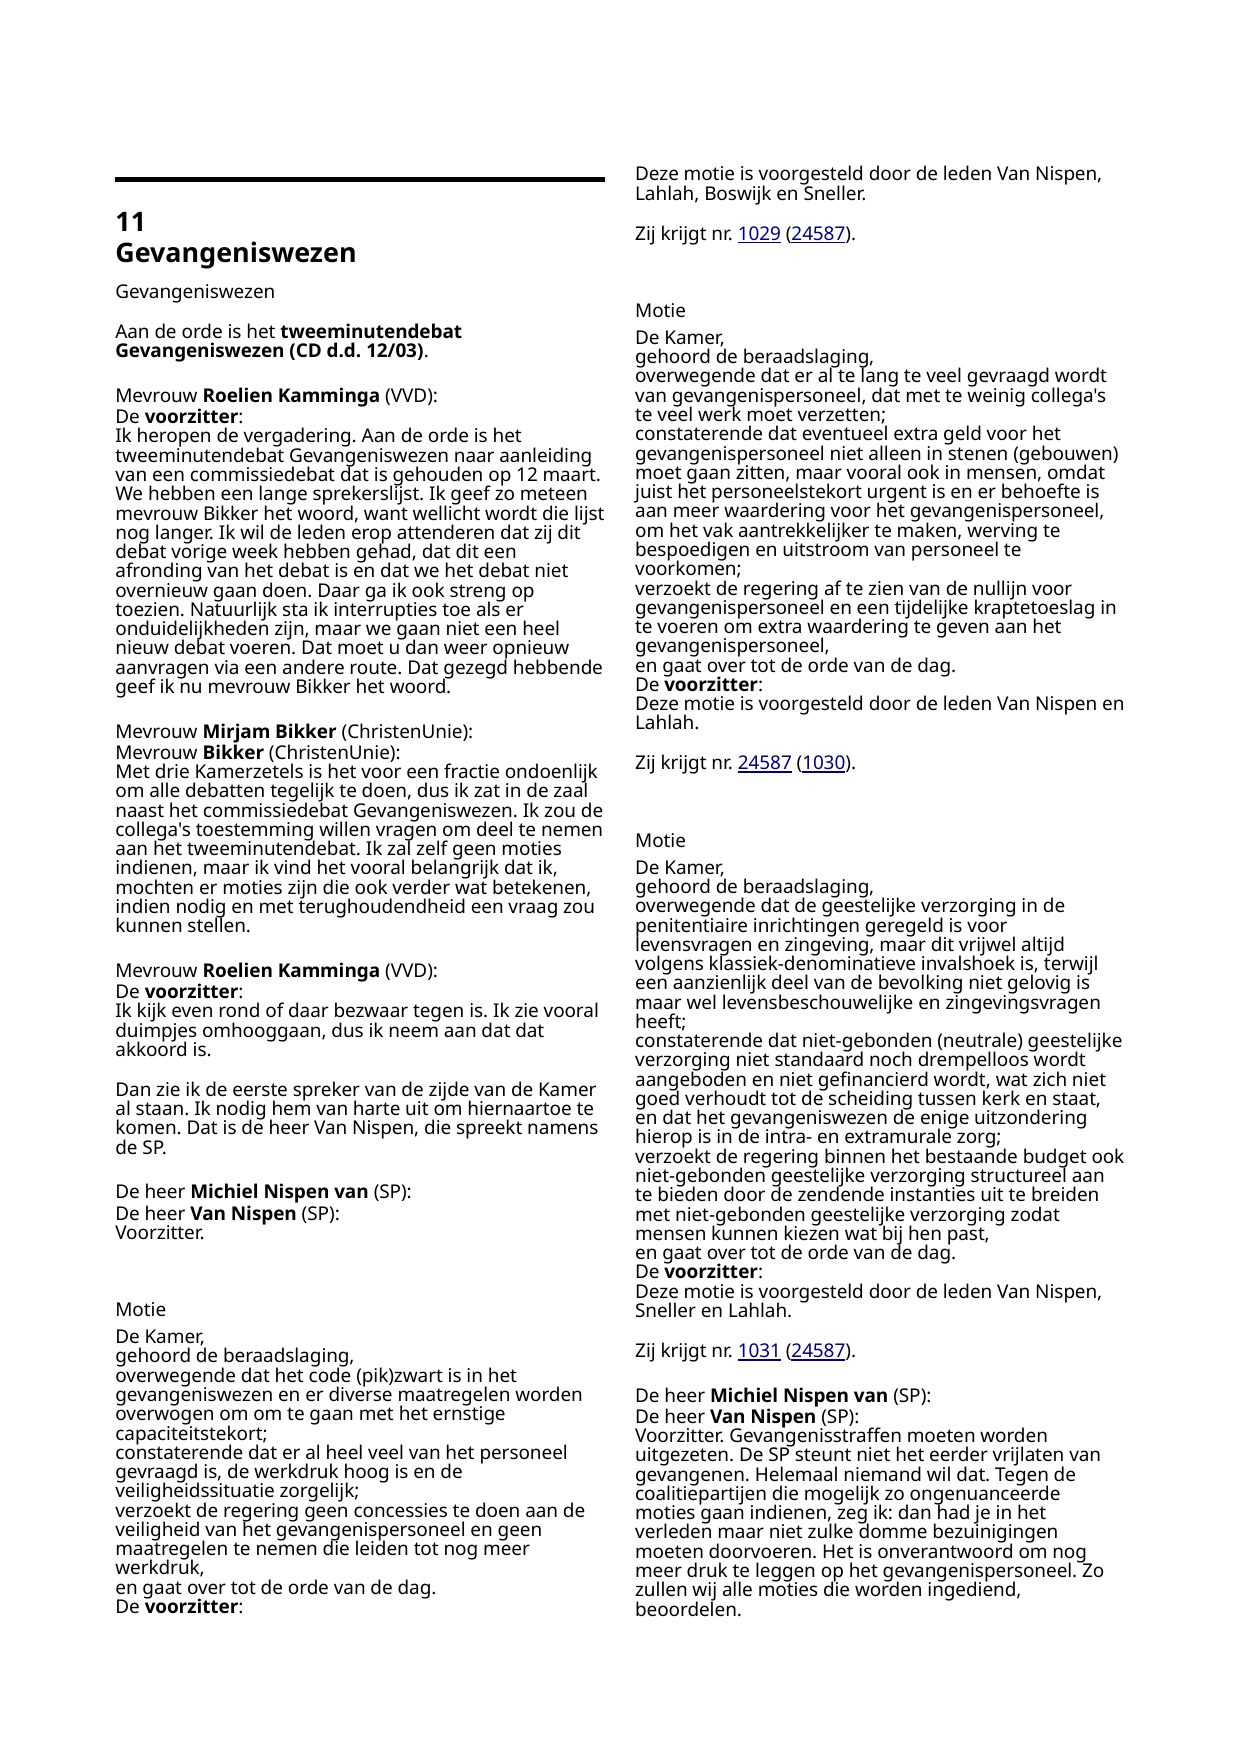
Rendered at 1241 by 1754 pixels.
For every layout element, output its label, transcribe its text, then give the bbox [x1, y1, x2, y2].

text verzoekt de regering af te zien van de nullijn voor gevangenispersoneel en een tijdelijke kraptetoeslag in te voeren om extra waardering te geven aan het gevangenispersoneel, [635, 579, 1125, 657]
text overwegende dat er al te lang te veel gevraagd wordt van gevangenispersoneel, dat met te weinig collega's te veel werk moet verzetten; [635, 367, 1125, 425]
text Zij krijgt nr. 24587 (1030). [635, 754, 1125, 774]
text Mevrouw Bikker (ChristenUnie): [115, 744, 605, 763]
text Mevrouw Mirjam Bikker (ChristenUnie): [115, 718, 605, 744]
text verzoekt de regering binnen het bestaande budget ook niet-gebonden geestelijke verzorging structureel aan te bieden door de zendende instanties uit te breiden met niet-gebonden geestelijke verzorging zodat mensen kunnen kiezen wat bij hen past, [635, 1148, 1125, 1244]
text overwegende dat het code (pik)zwart is in het gevangeniswezen en er diverse maatregelen worden overwogen om om te gaan met het ernstige capaciteitstekort; [115, 1367, 605, 1444]
text Motie [115, 1296, 605, 1322]
text De voorzitter: [115, 408, 605, 427]
text Motie [635, 297, 1125, 323]
text en gaat over tot de orde van de dag. [635, 1244, 1125, 1263]
text Zij krijgt nr. 1029 (24587). [635, 224, 1125, 244]
text De heer Michiel Nispen van (SP): [115, 1179, 605, 1204]
text Deze motie is voorgesteld door de leden Van Nispen, Lahlah, Boswijk en Sneller. [635, 165, 1125, 204]
text Zij krijgt nr. 1031 (24587). [635, 1342, 1125, 1361]
text Mevrouw Roelien Kamminga (VVD): [115, 957, 605, 983]
text De Kamer, [635, 859, 1125, 878]
text constaterende dat eventueel extra geld voor het gevangenispersoneel niet alleen in stenen (gebouwen) moet gaan zitten, maar vooral ook in mensen, omdat juist het personeelstekort urgent is en er behoefte is aan meer waardering voor het gevangenispersoneel, om het vak aantrekkelijker te maken, werving te bespoedigen en uitstroom van personeel te voorkomen; [635, 425, 1125, 579]
text De Kamer, [635, 329, 1125, 348]
text Gevangeniswezen [115, 283, 605, 302]
text De voorzitter: [115, 1598, 605, 1617]
text verzoekt de regering geen concessies te doen aan de veiligheid van het gevangenispersoneel en geen maatregelen te nemen die leiden tot nog meer werkdruk, [115, 1502, 605, 1579]
text 11 [115, 203, 605, 239]
text Voorzitter. Gevangenisstraffen moeten worden uitgezeten. De SP steunt niet het eerder vrijlaten van gevangenen. Helemaal niemand wil dat. Tegen de coalitiepartijen die mogelijk zo ongenuanceerde moties gaan indienen, zeg ik: dan had je in het verleden maar niet zulke domme bezuinigingen moeten doorvoeren. Het is onverantwoord om nog meer druk te leggen op het gevangenispersoneel. Zo zullen wij alle moties die worden ingediend, beoordelen. [635, 1427, 1125, 1620]
text Deze motie is voorgesteld door de leden Van Nispen en Lahlah. [635, 695, 1125, 734]
text overwegende dat de geestelijke verzorging in de penitentiaire inrichtingen geregeld is voor levensvragen en zingeving, maar dit vrijwel altijd volgens klassiek-denominatieve invalshoek is, terwijl een aanzienlijk deel van de bevolking niet gelovig is maar wel levensbeschouwelijke en zingevingsvragen heeft; [635, 897, 1125, 1032]
text gehoord de beraadslaging, [115, 1347, 605, 1367]
text en gaat over tot de orde van de dag. [115, 1579, 605, 1598]
text gehoord de beraadslaging, [635, 348, 1125, 367]
text Deze motie is voorgesteld door de leden Van Nispen, Sneller en Lahlah. [635, 1283, 1125, 1321]
text constaterende dat er al heel veel van het personeel gevraagd is, de werkdruk hoog is en de veiligheidssituatie zorgelijk; [115, 1444, 605, 1502]
text De voorzitter: [635, 676, 1125, 695]
text gehoord de beraadslaging, [635, 878, 1125, 897]
text De voorzitter: [635, 1263, 1125, 1283]
text De heer Van Nispen (SP): [635, 1408, 1125, 1427]
text constaterende dat niet-gebonden (neutrale) geestelijke verzorging niet standaard noch drempelloos wordt aangeboden en niet gefinancierd wordt, wat zich niet goed verhoudt tot de scheiding tussen kerk en staat, en dat het gevangeniswezen de enige uitzondering hierop is in de intra- en extramurale zorg; [635, 1032, 1125, 1148]
text De heer Michiel Nispen van (SP): [635, 1382, 1125, 1408]
text De heer Van Nispen (SP): [115, 1204, 605, 1224]
text en gaat over tot de orde van de dag. [635, 657, 1125, 676]
text De Kamer, [115, 1328, 605, 1347]
text Mevrouw Roelien Kamminga (VVD): [115, 382, 605, 408]
text Gevangeniswezen [115, 239, 605, 283]
text Ik heropen de vergadering. Aan de orde is het tweeminutendebat Gevangeniswezen naar aanleiding van een commissiedebat dat is gehouden op 12 maart. We hebben een lange sprekerslijst. Ik geef zo meteen mevrouw Bikker het woord, want wellicht wordt die lijst nog langer. Ik wil de leden erop attenderen dat zij dit debat vorige week hebben gehad, dat dit een afronding van het debat is en dat we het debat niet overnieuw gaan doen. Daar ga ik ook streng op toezien. Natuurlijk sta ik interrupties toe als er onduidelijkheden zijn, maar we gaan niet een heel nieuw debat voeren. Dat moet u dan weer opnieuw aanvragen via een andere route. Dat gezegd hebbende geef ik nu mevrouw Bikker het woord. [115, 427, 605, 697]
text Aan de orde is het tweeminutendebat Gevangeniswezen (CD d.d. 12/03). [115, 323, 605, 362]
text Voorzitter. [115, 1224, 605, 1243]
text Ik kijk even rond of daar bezwaar tegen is. Ik zie vooral duimpjes omhooggaan, dus ik neem aan dat dat akkoord is. [115, 1002, 605, 1060]
text De voorzitter: [115, 983, 605, 1002]
text Dan zie ik de eerste spreker van de zijde van de Kamer al staan. Ik nodig hem van harte uit om hiernaartoe te komen. Dat is de heer Van Nispen, die spreekt namens de SP. [115, 1081, 605, 1158]
text Met drie Kamerzetels is het voor een fractie ondoenlijk om alle debatten tegelijk te doen, dus ik zat in de zaal naast het commissiedebat Gevangeniswezen. Ik zou de collega's toestemming willen vragen om deel te nemen aan het tweeminutendebat. Ik zal zelf geen moties indienen, maar ik vind het vooral belangrijk dat ik, mochten er moties zijn die ook verder wat betekenen, indien nodig en met terughoudendheid een vraag zou kunnen stellen. [115, 763, 605, 936]
text Motie [635, 827, 1125, 853]
